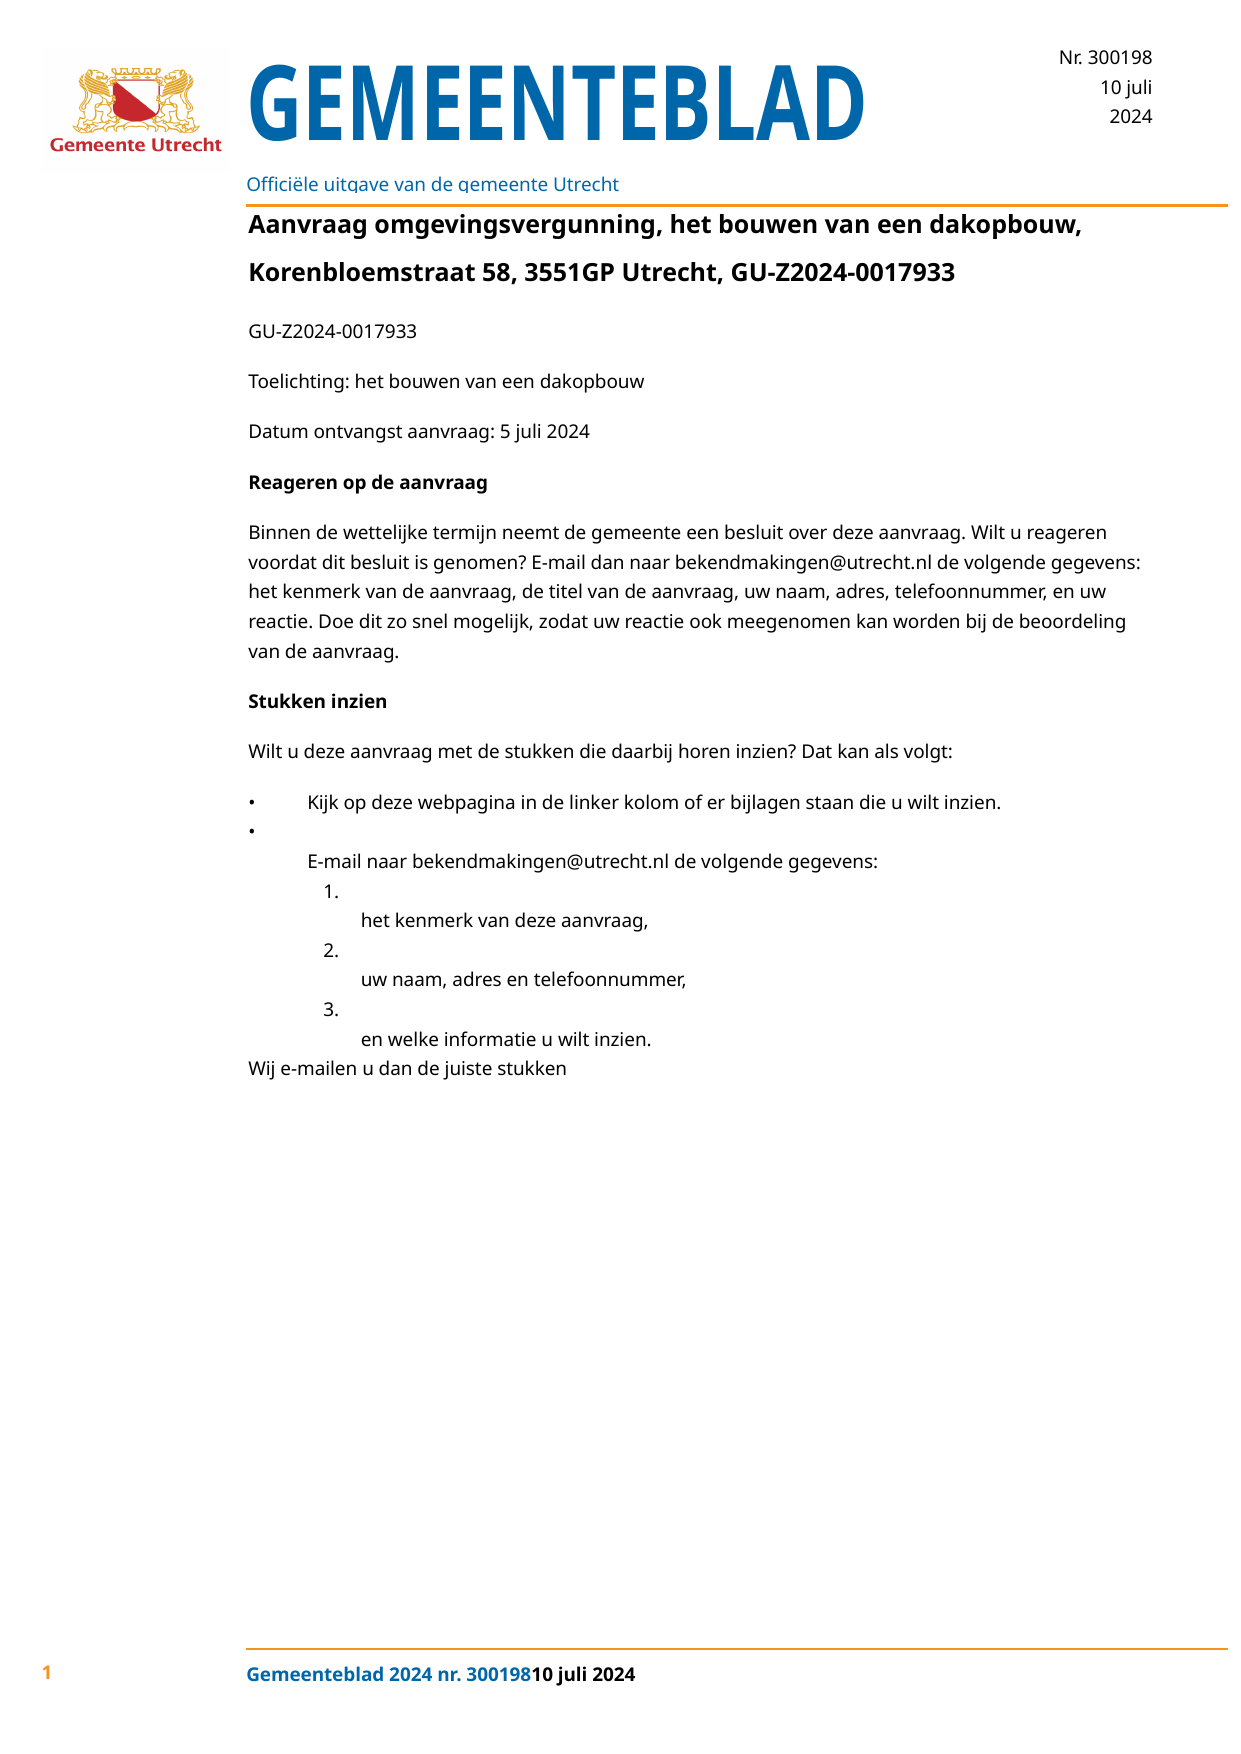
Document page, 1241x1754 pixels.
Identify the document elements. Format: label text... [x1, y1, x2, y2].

text Datum ontvangst aanvraag: 5 juli 2024 [248, 419, 1152, 444]
text Toelichting: het bouwen van een dakopbouw [248, 368, 1152, 394]
picture [41, 47, 231, 172]
text Wilt u deze aanvraag met de stukken die daarbij horen inzien? Dat kan als volgt: [248, 739, 1152, 764]
text Binnen de wettelijke termijn neemt de gemeente een besluit over deze aanvraag. Wilt u reageren voordat dit besluit is genomen? E-mail dan naar bekendmakingen@utrecht.nl de volgende gegevens: het kenmerk van de aanvraag, de titel van de aanvraag, uw naam, adres, telefoonnummer, en uw reactie. Doe dit zo snel mogelijk, zodat uw reactie ook meegenomen kan worden bij de beoordeling van de aanvraag. [248, 519, 1152, 664]
text Aanvraag omgevingsvergunning, het bouwen van een dakopbouw, Korenbloemstraat 58, 3551GP Utrecht, GU-Z2024-0017933 [248, 207, 1152, 288]
list Kijk op deze webpagina in de linker kolom of er bijlagen staan die u wilt inzien. [248, 789, 1152, 815]
text Stukken inzien [248, 688, 1152, 714]
list uw naam, adres en telefoonnummer, [323, 967, 1152, 992]
list E-mail naar bekendmakingen@utrecht.nl de volgende gegevens: [248, 848, 1152, 874]
text GU-Z2024-0017933 [248, 318, 1152, 344]
text Reageren op de aanvraag [248, 469, 1152, 495]
text Wij e-mailen u dan de juiste stukken [248, 1055, 1152, 1081]
list het kenmerk van deze aanvraag, [323, 907, 1152, 933]
list en welke informatie u wilt inzien. [323, 1026, 1152, 1052]
